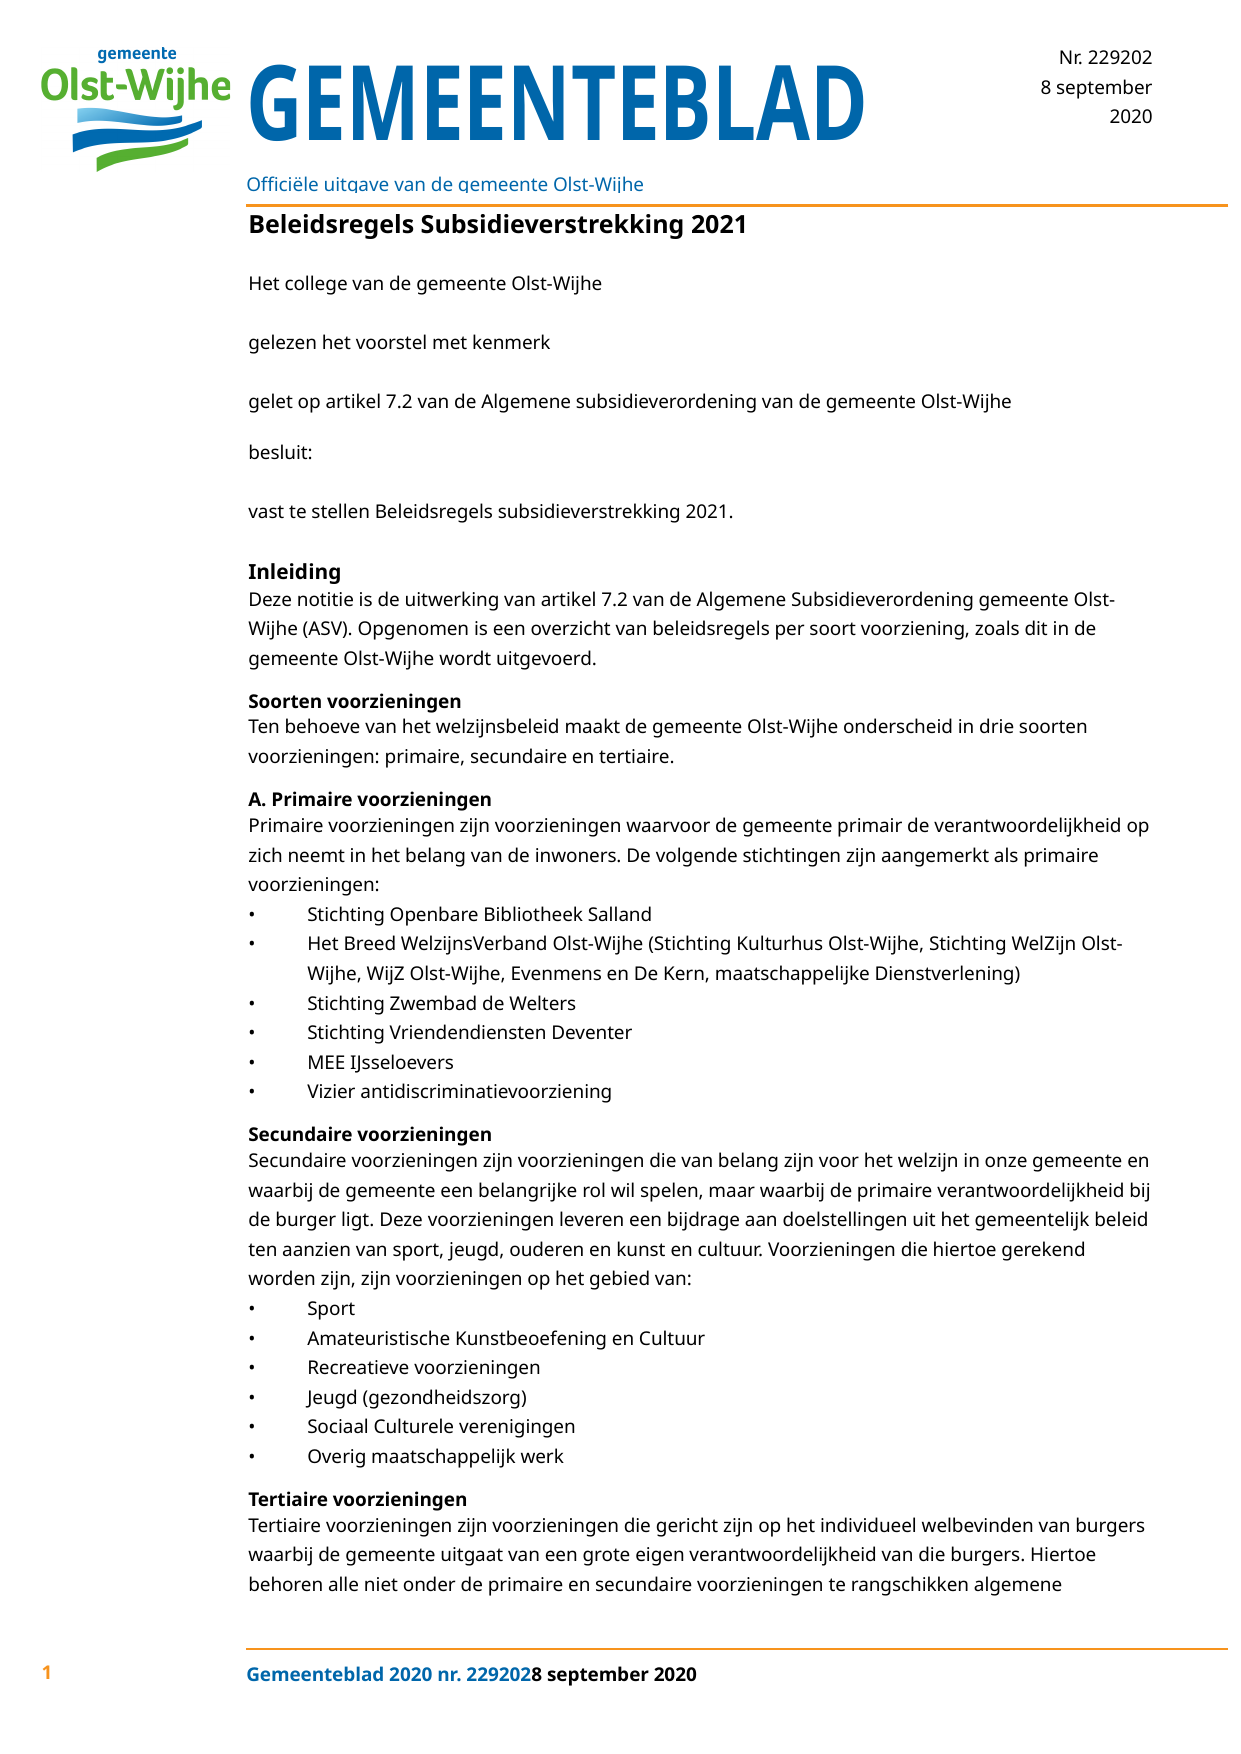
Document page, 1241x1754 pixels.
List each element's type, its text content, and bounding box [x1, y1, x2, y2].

text besluit: [248, 439, 1152, 465]
list Sport [248, 1295, 1152, 1321]
list Amateuristische Kunstbeoefening en Cultuur [248, 1325, 1152, 1351]
text gelet op artikel 7.2 van de Algemene subsidieverordening van de gemeente Olst-Wijhe [248, 389, 1152, 414]
list Stichting Vriendendiensten Deventer [248, 1019, 1152, 1045]
list Het Breed WelzijnsVerband Olst-Wijhe (Stichting Kulturhus Olst-Wijhe, Stichting WelZijn Olst-Wijhe, WijZ Olst-Wijhe, Evenmens en De Kern, maatschappelijke Dienstverlening) [248, 931, 1152, 986]
list Recreatieve voorzieningen [248, 1354, 1152, 1380]
text vast te stellen Beleidsregels subsidieverstrekking 2021. [248, 498, 1152, 524]
text Beleidsregels Subsidieverstrekking 2021 [248, 207, 1152, 241]
list MEE IJsseloevers [248, 1049, 1152, 1074]
text Tertiaire voorzieningen [248, 1486, 1152, 1512]
text Soorten voorzieningen [248, 688, 1152, 714]
text A. Primaire voorzieningen [248, 786, 1152, 812]
text Het college van de gemeente Olst-Wijhe [248, 270, 1152, 296]
text Primaire voorzieningen zijn voorzieningen waarvoor de gemeente primair de verantwoordelijkheid op zich neemt in het belang van de inwoners. De volgende stichtingen zijn aangemerkt als primaire voorzieningen: [248, 812, 1152, 897]
list Stichting Openbare Bibliotheek Salland [248, 901, 1152, 927]
text Deze notitie is de uitwerking van artikel 7.2 van de Algemene Subsidieverordening gemeente Olst-Wijhe (ASV). Opgenomen is een overzicht van beleidsregels per soort voorziening, zoals dit in de gemeente Olst-Wijhe wordt uitgevoerd. [248, 586, 1152, 671]
text Inleiding [248, 557, 1152, 586]
list Jeugd (gezondheidszorg) [248, 1384, 1152, 1410]
picture [41, 47, 231, 172]
list Vizier antidiscriminatievoorziening [248, 1078, 1152, 1104]
list Sociaal Culturele verenigingen [248, 1413, 1152, 1439]
text Ten behoeve van het welzijnsbeleid maakt de gemeente Olst-Wijhe onderscheid in drie soorten voorzieningen: primaire, secundaire en tertiaire. [248, 714, 1152, 769]
list Stichting Zwembad de Welters [248, 990, 1152, 1015]
text Secundaire voorzieningen [248, 1122, 1152, 1147]
text Secundaire voorzieningen zijn voorzieningen die van belang zijn voor het welzijn in onze gemeente en waarbij de gemeente een belangrijke rol wil spelen, maar waarbij de primaire verantwoordelijkheid bij de burger ligt. Deze voorzieningen leveren een bijdrage aan doelstellingen uit het gemeentelijk beleid ten aanzien van sport, jeugd, ouderen en kunst en cultuur. Voorzieningen die hiertoe gerekend worden zijn, zijn voorzieningen op het gebied van: [248, 1147, 1152, 1291]
list Overig maatschappelijk werk [248, 1443, 1152, 1469]
text Tertiaire voorzieningen zijn voorzieningen die gericht zijn op het individueel welbevinden van burgers waarbij de gemeente uitgaat van een grote eigen verantwoordelijkheid van die burgers. Hiertoe behoren alle niet onder de primaire en secundaire voorzieningen te rangschikken algemene [248, 1512, 1152, 1597]
text gelezen het voorstel met kenmerk [248, 329, 1152, 355]
